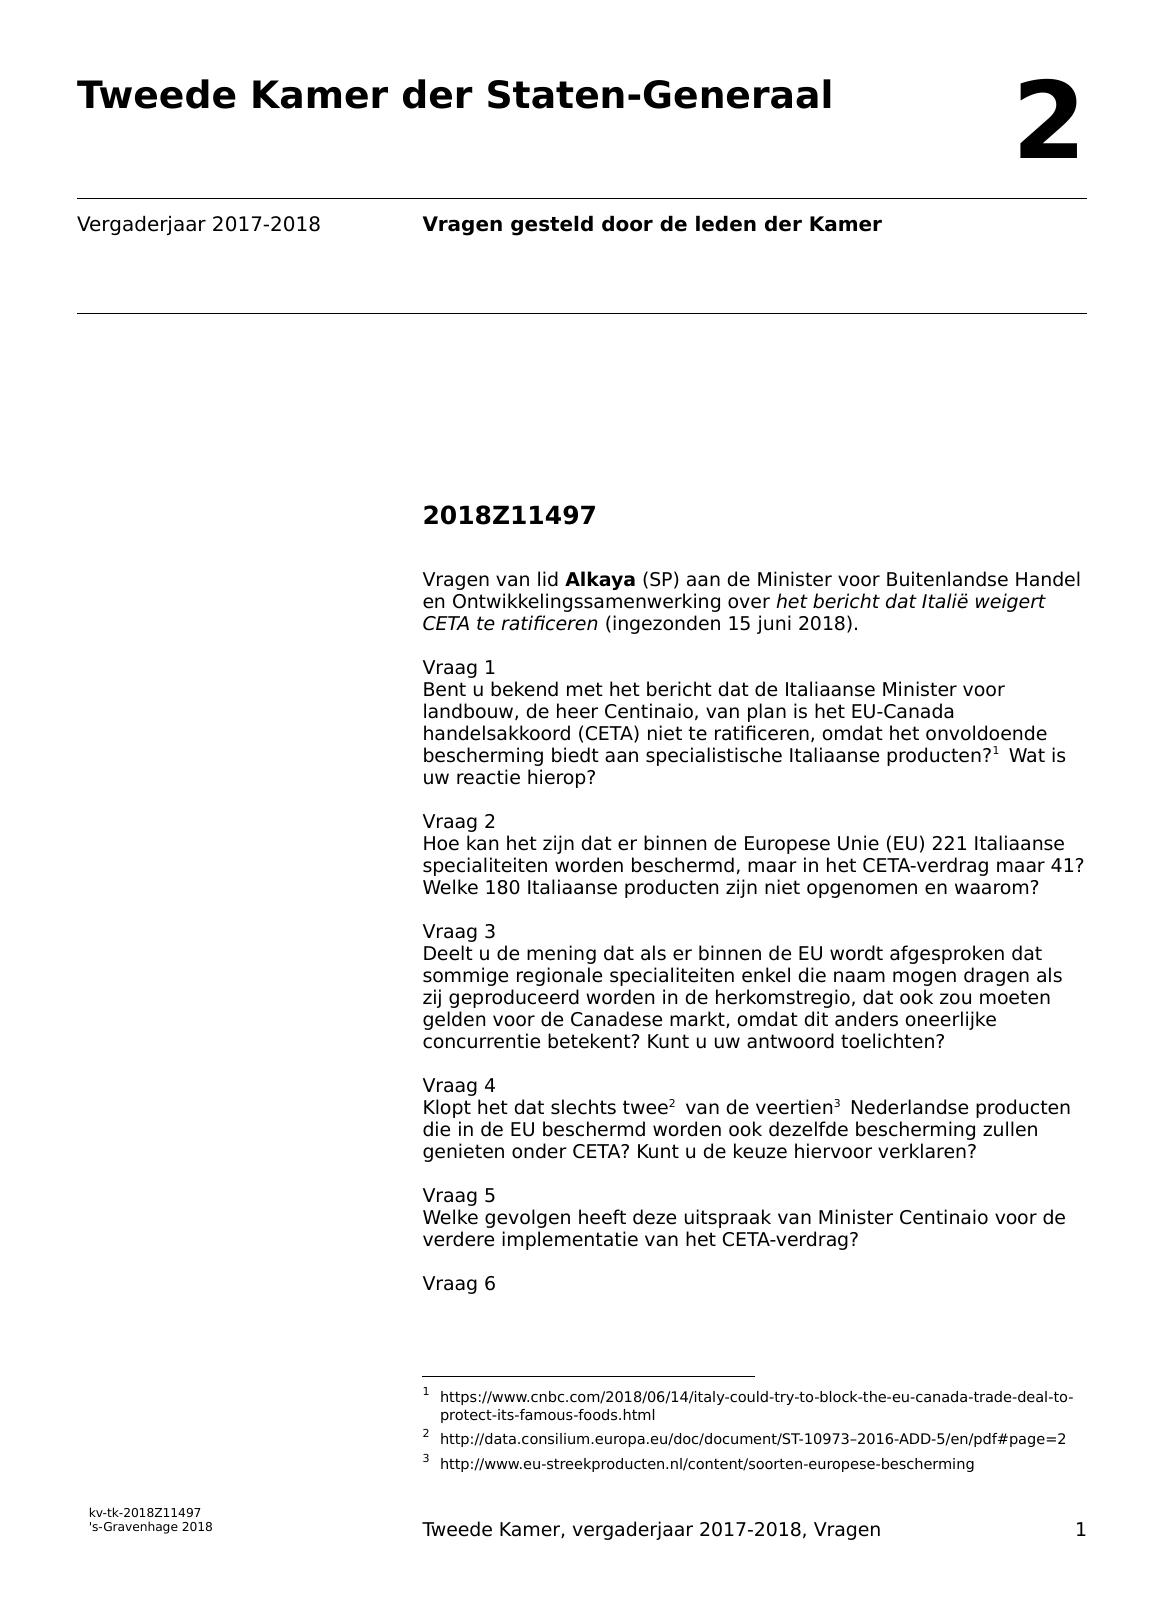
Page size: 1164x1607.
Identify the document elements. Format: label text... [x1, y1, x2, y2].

text Deelt u de mening dat als er binnen de EU wordt afgesproken dat sommige regionale specialiteiten enkel die naam mogen dragen als zij geproduceerd worden in de herkomstregio, dat ook zou moeten gelden voor de Canadese markt, omdat dit anders oneerlijke concurrentie betekent? Kunt u uw antwoord toelichten? [422, 943, 1087, 1053]
table_cell Vragen gesteld door de leden der Kamer [422, 199, 1087, 313]
text Vraag 4 [422, 1075, 1087, 1097]
text kv-tk-2018Z11497 [88, 1506, 323, 1520]
text Welke gevolgen heeft deze uitspraak van Minister Centinaio voor de verdere implementatie van het CETA-verdrag? [422, 1207, 1087, 1251]
text Vraag 1 [422, 657, 1087, 679]
text http://www.eu-streekproducten.nl/content/soorten-europese-bescherming [422, 1452, 1087, 1474]
text 2018Z11497 [422, 501, 1087, 531]
text Vraag 2 [422, 811, 1087, 833]
text Vraag 6 [422, 1273, 1087, 1295]
text https://www.cnbc.com/2018/06/14/italy-could-try-to-block-the-eu-canada-trade-deal-to-protect-its-famous-foods.html [422, 1385, 1087, 1424]
text Vragen van lid Alkaya (SP) aan de Minister voor Buitenlandse Handel en Ontwikkelingssamenwerking over het bericht dat Italië weigert CETA te ratificeren (ingezonden 15 juni 2018). [422, 569, 1087, 635]
text Hoe kan het zijn dat er binnen de Europese Unie (EU) 221 Italiaanse specialiteiten worden beschermd, maar in het CETA-verdrag maar 41? Welke 180 Italiaanse producten zijn niet opgenomen en waarom? [422, 833, 1087, 899]
text Bent u bekend met het bericht dat de Italiaanse Minister voor landbouw, de heer Centinaio, van plan is het EU-Canada handelsakkoord (CETA) niet te ratificeren, omdat het onvoldoende bescherming biedt aan specialistische Italiaanse producten? Wat is uw reactie hierop? [422, 679, 1087, 789]
text Klopt het dat slechts twee van de veertien Nederlandse producten die in de EU beschermd worden ook dezelfde bescherming zullen genieten onder CETA? Kunt u de keuze hiervoor verklaren? [422, 1097, 1087, 1163]
table_cell Vergaderjaar 2017-2018 [77, 199, 422, 313]
text http://data.consilium.europa.eu/doc/document/ST-10973–2016-ADD-5/en/pdf#page=2 [422, 1427, 1087, 1449]
text Vraag 5 [422, 1185, 1087, 1207]
text Vraag 3 [422, 921, 1087, 943]
table_header Tweede Kamer der Staten-Generaal [77, 59, 886, 198]
table_header 2 [886, 59, 1087, 198]
text 's-Gravenhage 2018 [88, 1520, 323, 1534]
